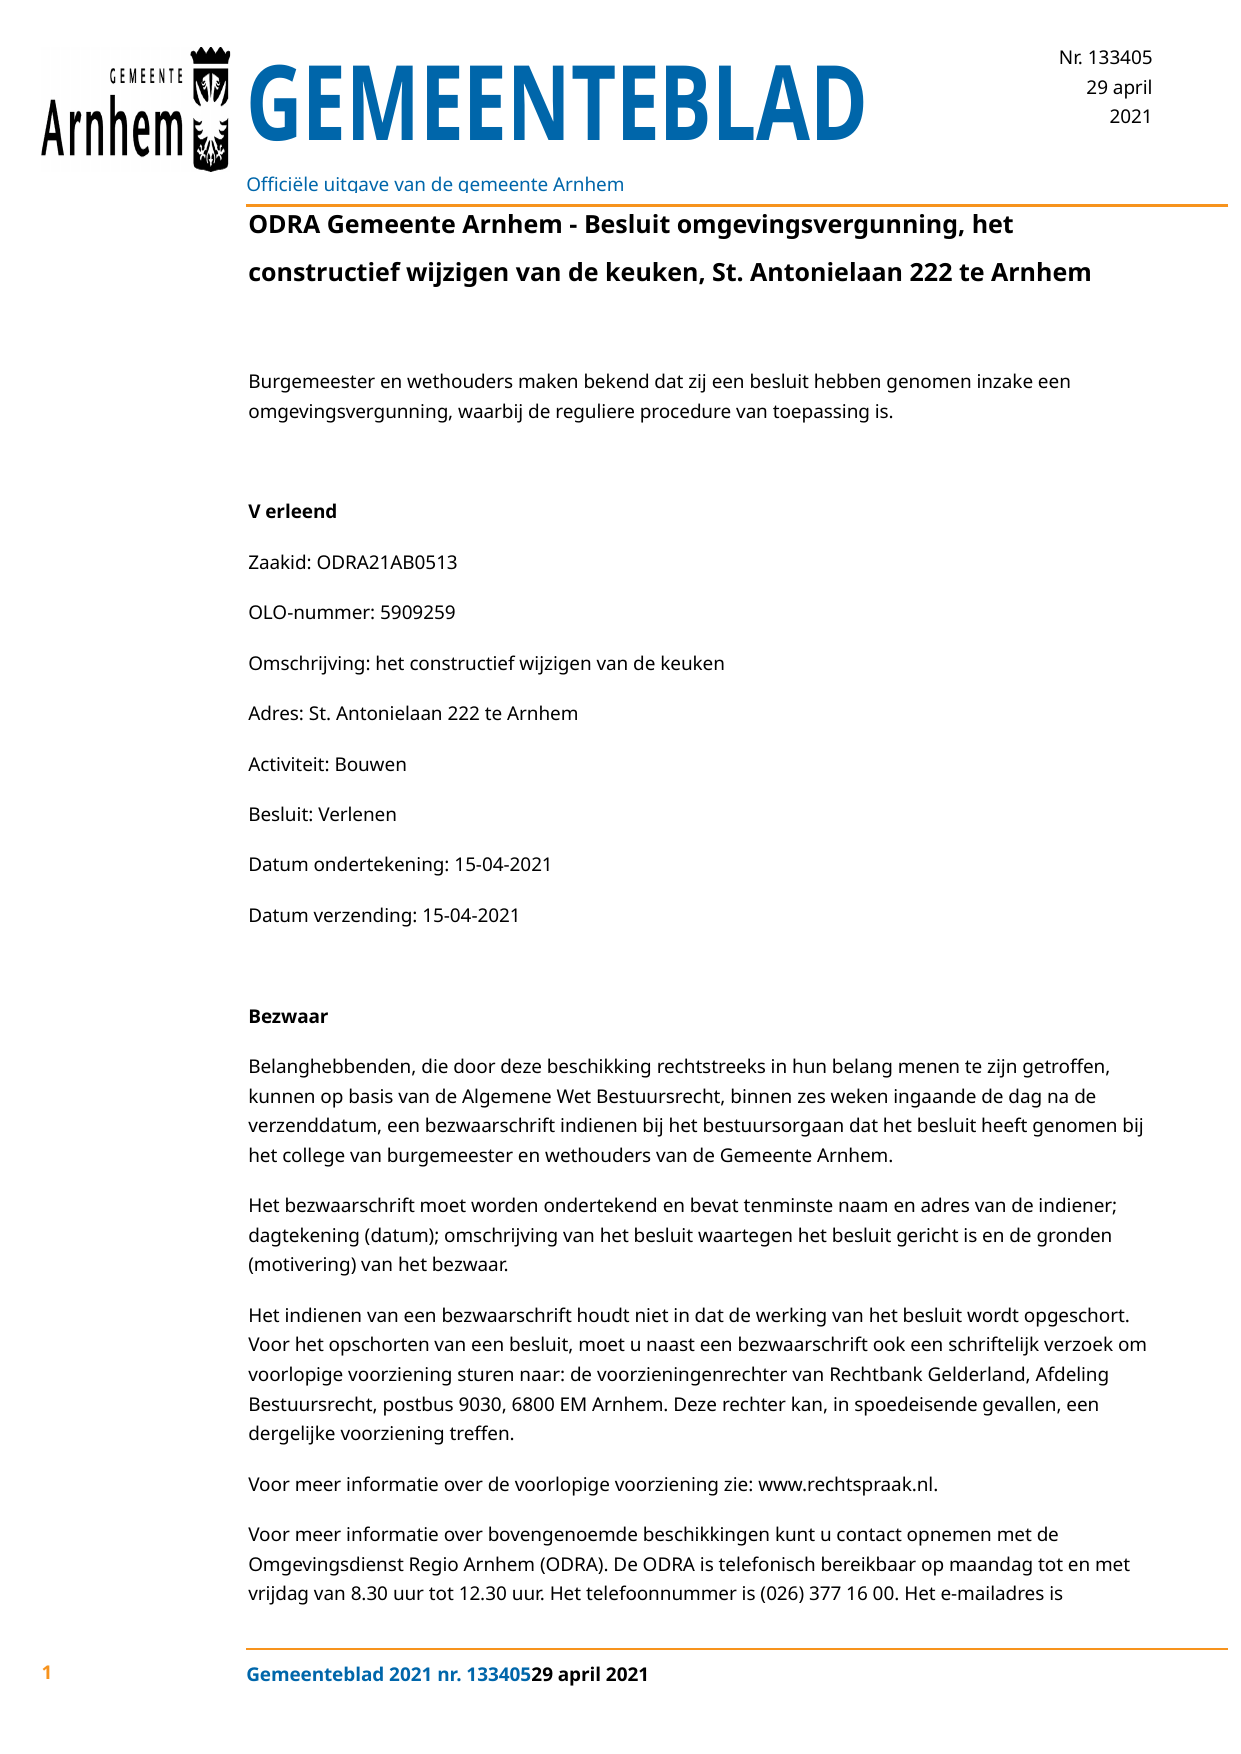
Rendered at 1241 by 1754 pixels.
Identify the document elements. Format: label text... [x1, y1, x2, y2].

text OLO-nummer: 5909259 [248, 599, 1152, 625]
text V erleend [248, 499, 1152, 524]
text Besluit: Verlenen [248, 801, 1152, 827]
text Omschrijving: het constructief wijzigen van de keuken [248, 650, 1152, 676]
text Datum verzending: 15-04-2021 [248, 902, 1152, 928]
text Bezwaar [248, 1003, 1152, 1029]
text Burgemeester en wethouders maken bekend dat zij een besluit hebben genomen inzake een omgevingsvergunning, waarbij de reguliere procedure van toepassing is. [248, 368, 1152, 424]
text Adres: St. Antonielaan 222 te Arnhem [248, 700, 1152, 726]
picture [41, 47, 231, 172]
text ODRA Gemeente Arnhem - Besluit omgevingsvergunning, het constructief wijzigen van de keuken, St. Antonielaan 222 te Arnhem [248, 207, 1152, 288]
text Activiteit: Bouwen [248, 751, 1152, 777]
text Het bezwaarschrift moet worden ondertekend en bevat tenminste naam en adres van de indiener; dagtekening (datum); omschrijving van het besluit waartegen het besluit gericht is en de gronden (motivering) van het bezwaar. [248, 1192, 1152, 1277]
text Datum ondertekening: 15-04-2021 [248, 852, 1152, 877]
text Het indienen van een bezwaarschrift houdt niet in dat de werking van het besluit wordt opgeschort. Voor het opschorten van een besluit, moet u naast een bezwaarschrift ook een schriftelijk verzoek om voorlopige voorziening sturen naar: de voorzieningenrechter van Rechtbank Gelderland, Afdeling Bestuursrecht, postbus 9030, 6800 EM Arnhem. Deze rechter kan, in spoedeisende gevallen, een dergelijke voorziening treffen. [248, 1302, 1152, 1446]
text Belanghebbenden, die door deze beschikking rechtstreeks in hun belang menen te zijn getroffen, kunnen op basis van de Algemene Wet Bestuursrecht, binnen zes weken ingaande de dag na de verzenddatum, een bezwaarschrift indienen bij het bestuursorgaan dat het besluit heeft genomen bij het college van burgemeester en wethouders van de Gemeente Arnhem. [248, 1053, 1152, 1168]
text Voor meer informatie over bovengenoemde beschikkingen kunt u contact opnemen met de Omgevingsdienst Regio Arnhem (ODRA). De ODRA is telefonisch bereikbaar op maandag tot en met vrijdag van 8.30 uur tot 12.30 uur. Het telefoonnummer is (026) 377 16 00. Het e-mailadres is [248, 1521, 1152, 1606]
text Voor meer informatie over de voorlopige voorziening zie: www.rechtspraak.nl. [248, 1471, 1152, 1497]
text Zaakid: ODRA21AB0513 [248, 549, 1152, 575]
